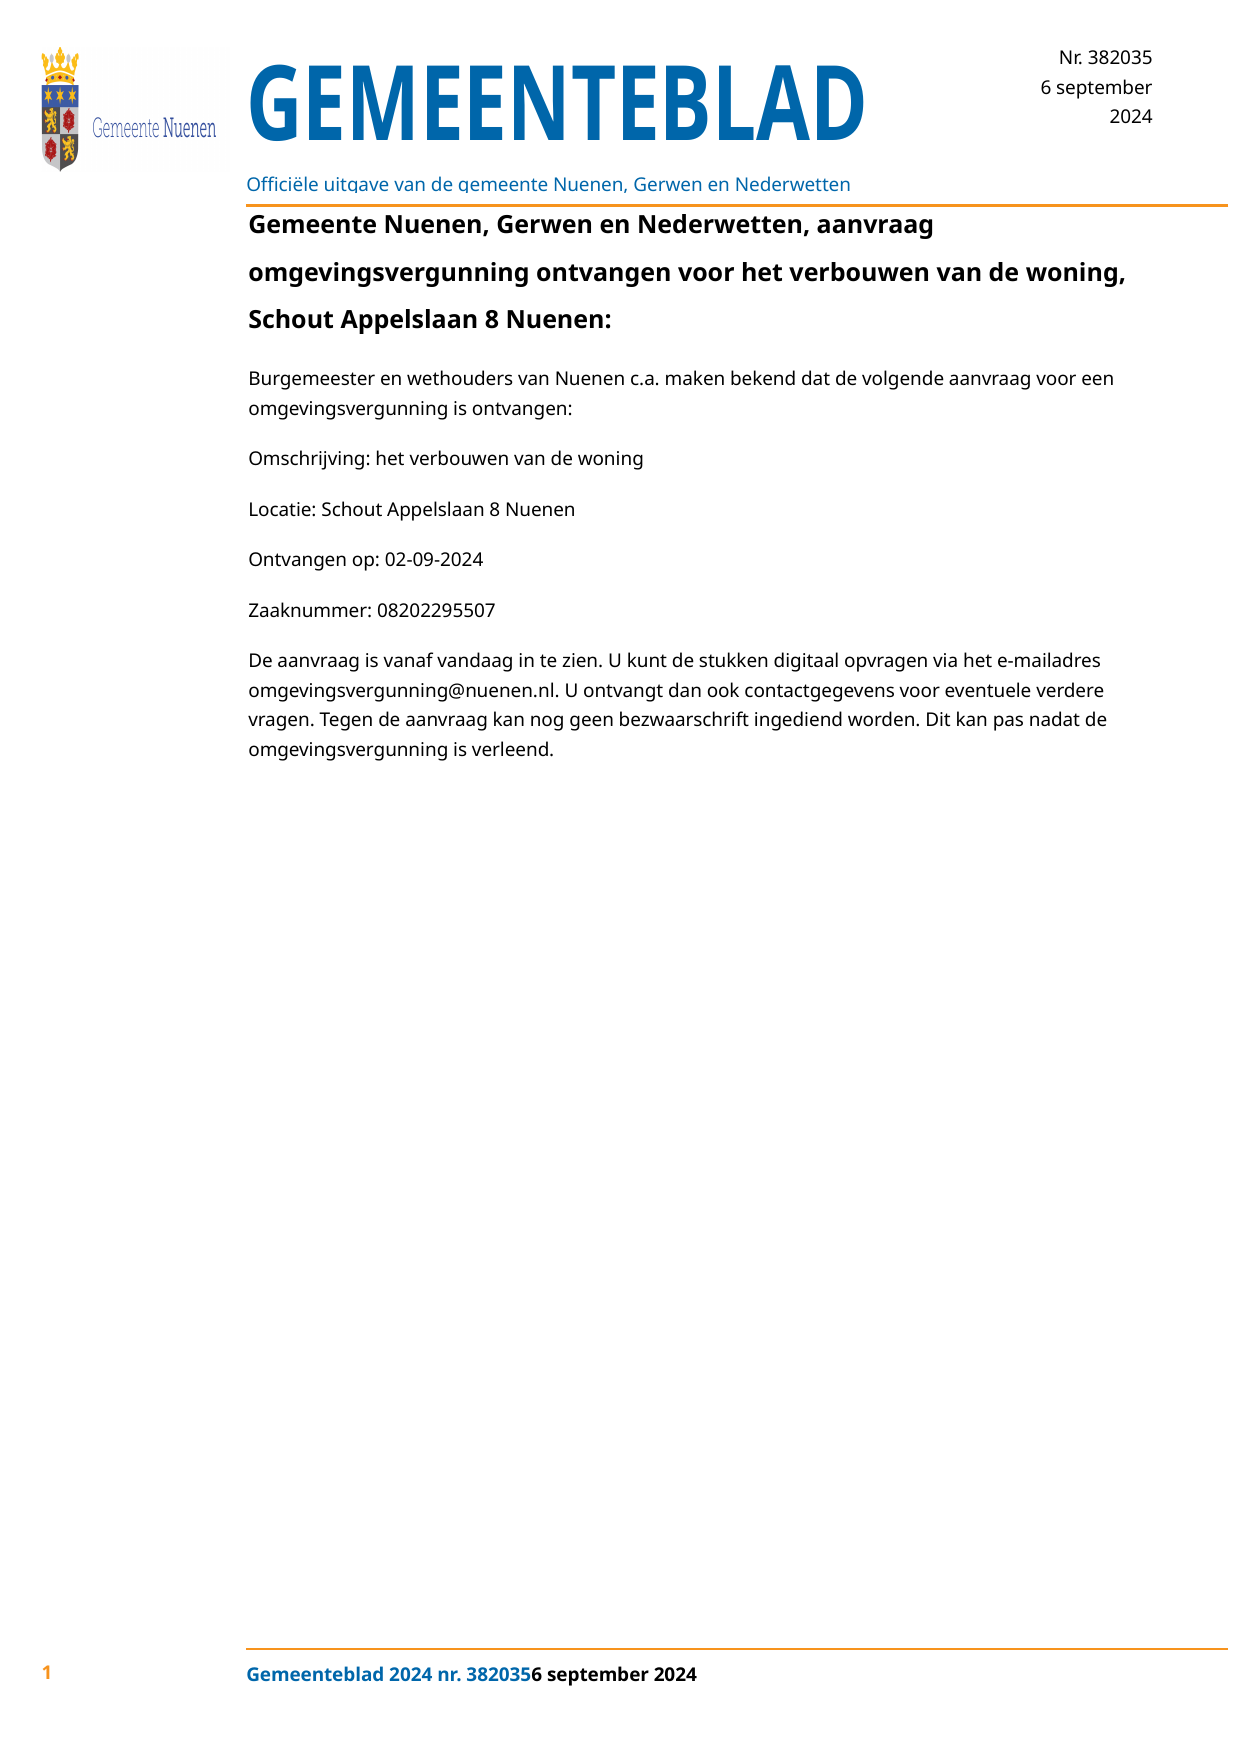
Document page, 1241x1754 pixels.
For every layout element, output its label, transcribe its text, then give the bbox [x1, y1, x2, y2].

text De aanvraag is vanaf vandaag in te zien. U kunt de stukken digitaal opvragen via het e-mailadres omgevingsvergunning@nuenen.nl. U ontvangt dan ook contactgegevens voor eventuele verdere vragen. Tegen de aanvraag kan nog geen bezwaarschrift ingediend worden. Dit kan pas nadat de omgevingsvergunning is verleend. [248, 647, 1152, 762]
picture [41, 47, 231, 172]
text Locatie: Schout Appelslaan 8 Nuenen [248, 496, 1152, 522]
text Omschrijving: het verbouwen van de woning [248, 446, 1152, 471]
text Burgemeester en wethouders van Nuenen c.a. maken bekend dat de volgende aanvraag voor een omgevingsvergunning is ontvangen: [248, 366, 1152, 421]
text Zaaknummer: 08202295507 [248, 597, 1152, 622]
text Ontvangen op: 02-09-2024 [248, 546, 1152, 572]
text Gemeente Nuenen, Gerwen en Nederwetten, aanvraag omgevingsvergunning ontvangen voor het verbouwen van de woning, Schout Appelslaan 8 Nuenen: [248, 207, 1152, 336]
